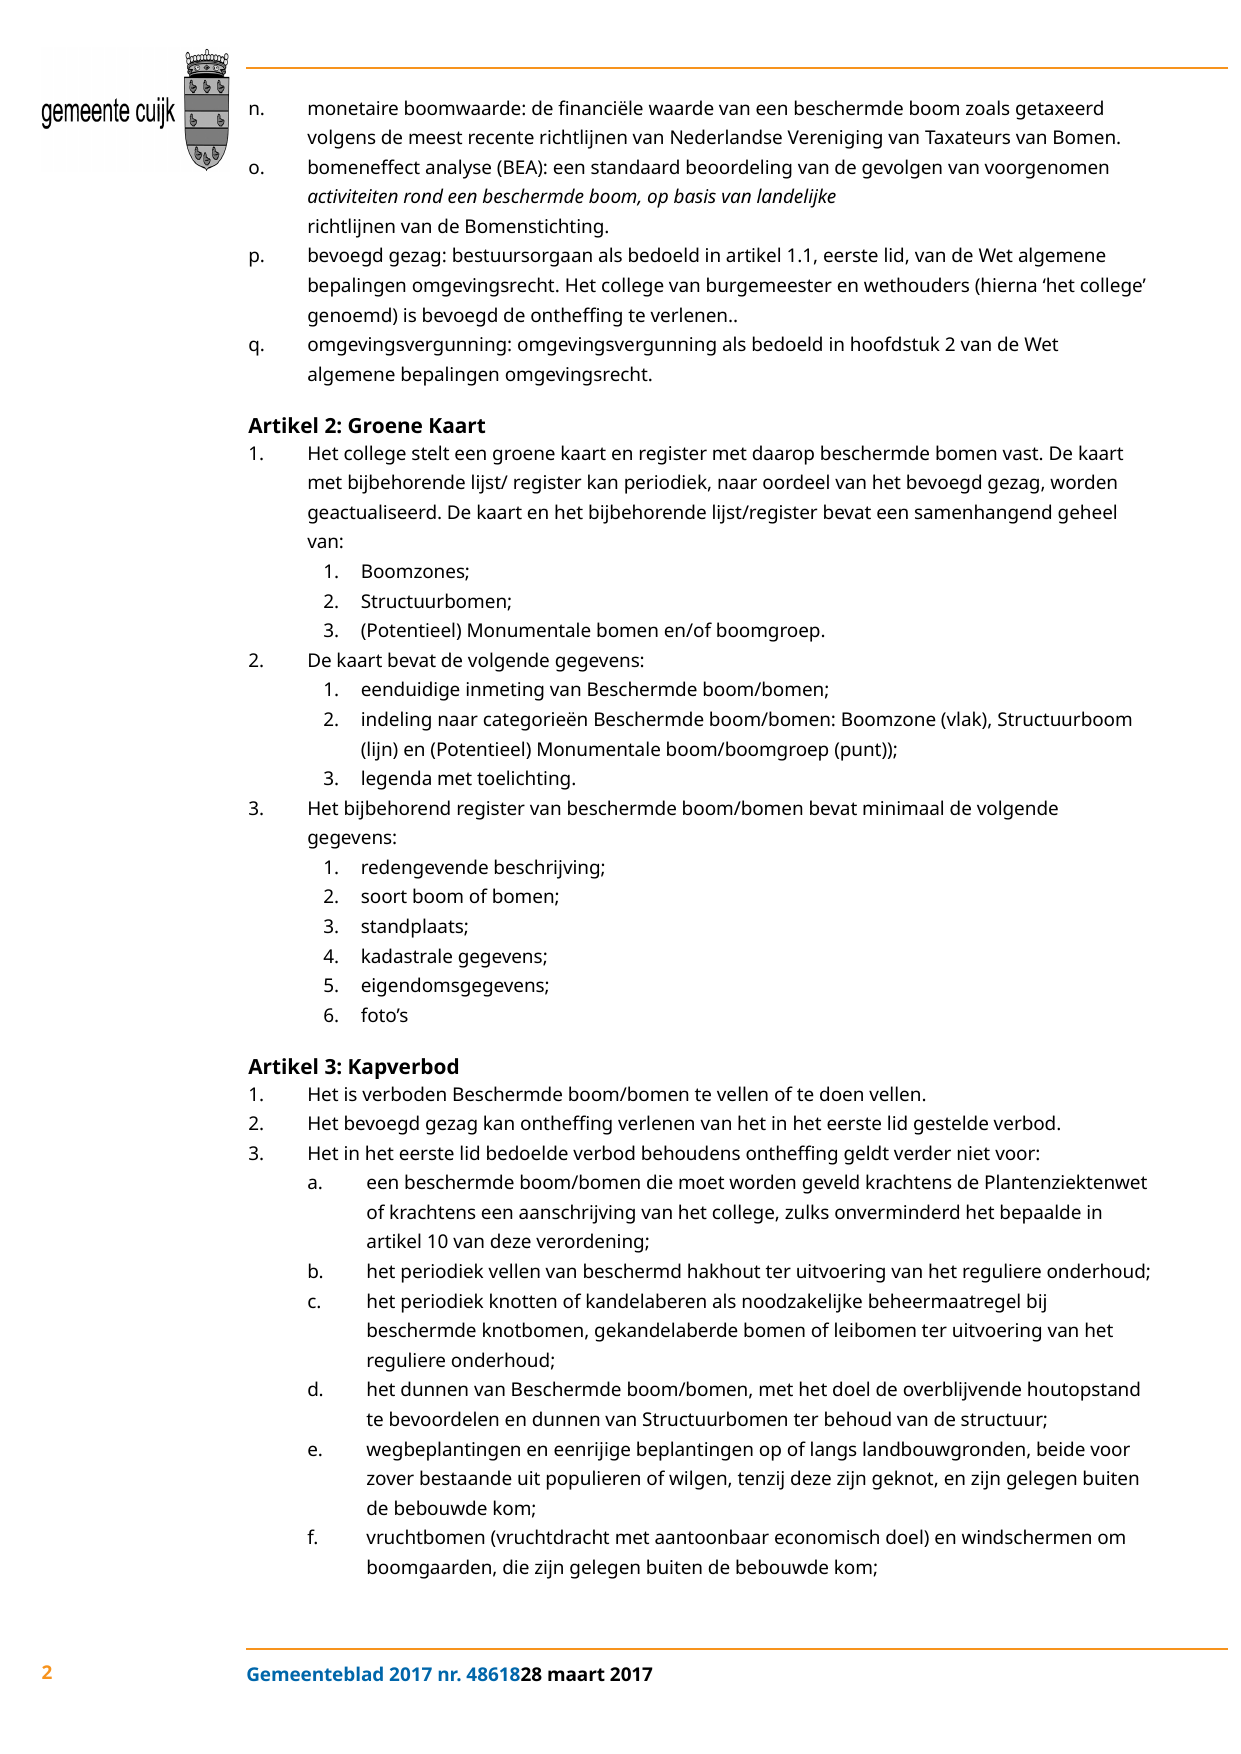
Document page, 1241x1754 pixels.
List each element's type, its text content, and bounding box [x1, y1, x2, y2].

list het dunnen van Beschermde boom/bomen, met het doel de overblijvende houtopstand te bevoordelen en dunnen van Structuurbomen ter behoud van de structuur; [307, 1377, 1152, 1432]
list het periodiek vellen van beschermd hakhout ter uitvoering van het reguliere onderhoud; [307, 1258, 1152, 1284]
text Artikel 3: Kapverbod [248, 1052, 1152, 1081]
list monetaire boomwaarde: de financiële waarde van een beschermde boom zoals getaxeerd volgens de meest recente richtlijnen van Nederlandse Vereniging van Taxateurs van Bomen. [248, 95, 1152, 150]
list standplaats; [323, 913, 1152, 939]
list De kaart bevat de volgende gegevens: [248, 647, 1152, 673]
list Boomzones; [323, 558, 1152, 584]
list (Potentieel) Monumentale bomen en/of boomgroep. [323, 617, 1152, 643]
list vruchtbomen (vruchtdracht met aantoonbaar economisch doel) en windschermen om boomgaarden, die zijn gelegen buiten de bebouwde kom; [307, 1524, 1152, 1580]
list foto’s [323, 1002, 1152, 1028]
list wegbeplantingen en eenrijige beplantingen op of langs landbouwgronden, beide voor zover bestaande uit populieren of wilgen, tenzij deze zijn geknot, en zijn gelegen buiten de bebouwde kom; [307, 1436, 1152, 1521]
list Het bijbehorend register van beschermde boom/bomen bevat minimaal de volgende gegevens: [248, 795, 1152, 850]
list richtlijnen van de Bomenstichting. [248, 213, 1152, 239]
list een beschermde boom/bomen die moet worden geveld krachtens de Plantenziektenwet of krachtens een aanschrijving van het college, zulks onverminderd het bepaalde in artikel 10 van deze verordening; [307, 1169, 1152, 1254]
list Het college stelt een groene kaart en register met daarop beschermde bomen vast. De kaart met bijbehorende lijst/ register kan periodiek, naar oordeel van het bevoegd gezag, worden geactualiseerd. De kaart en het bijbehorende lijst/register bevat een samenhangend geheel van: [248, 440, 1152, 554]
list eigendomsgegevens; [323, 972, 1152, 998]
list Structuurbomen; [323, 588, 1152, 613]
list eenduidige inmeting van Beschermde boom/bomen; [323, 677, 1152, 702]
list kadastrale gegevens; [323, 943, 1152, 968]
list bomeneffect analyse (BEA): een standaard beoordeling van de gevolgen van voorgenomen activiteiten rond een beschermde boom, op basis van landelijke [248, 154, 1152, 209]
list indeling naar categorieën Beschermde boom/bomen: Boomzone (vlak), Structuurboom (lijn) en (Potentieel) Monumentale boom/boomgroep (punt)); [323, 706, 1152, 761]
list Het in het eerste lid bedoelde verbod behoudens ontheffing geldt verder niet voor: [248, 1140, 1152, 1166]
text Artikel 2: Groene Kaart [248, 411, 1152, 440]
picture [41, 47, 231, 172]
list legenda met toelichting. [323, 765, 1152, 791]
list het periodiek knotten of kandelaberen als noodzakelijke beheermaatregel bij beschermde knotbomen, gekandelaberde bomen of leibomen ter uitvoering van het reguliere onderhoud; [307, 1288, 1152, 1373]
list omgevingsvergunning: omgevingsvergunning als bedoeld in hoofdstuk 2 van de Wet algemene bepalingen omgevingsrecht. [248, 331, 1152, 387]
list Het bevoegd gezag kan ontheffing verlenen van het in het eerste lid gestelde verbod. [248, 1110, 1152, 1136]
list Het is verboden Beschermde boom/bomen te vellen of te doen vellen. [248, 1081, 1152, 1107]
list bevoegd gezag: bestuursorgaan als bedoeld in artikel 1.1, eerste lid, van de Wet algemene bepalingen omgevingsrecht. Het college van burgemeester en wethouders (hierna ‘het college’ genoemd) is bevoegd de ontheffing te verlenen.. [248, 243, 1152, 328]
list soort boom of bomen; [323, 884, 1152, 909]
list redengevende beschrijving; [323, 854, 1152, 880]
